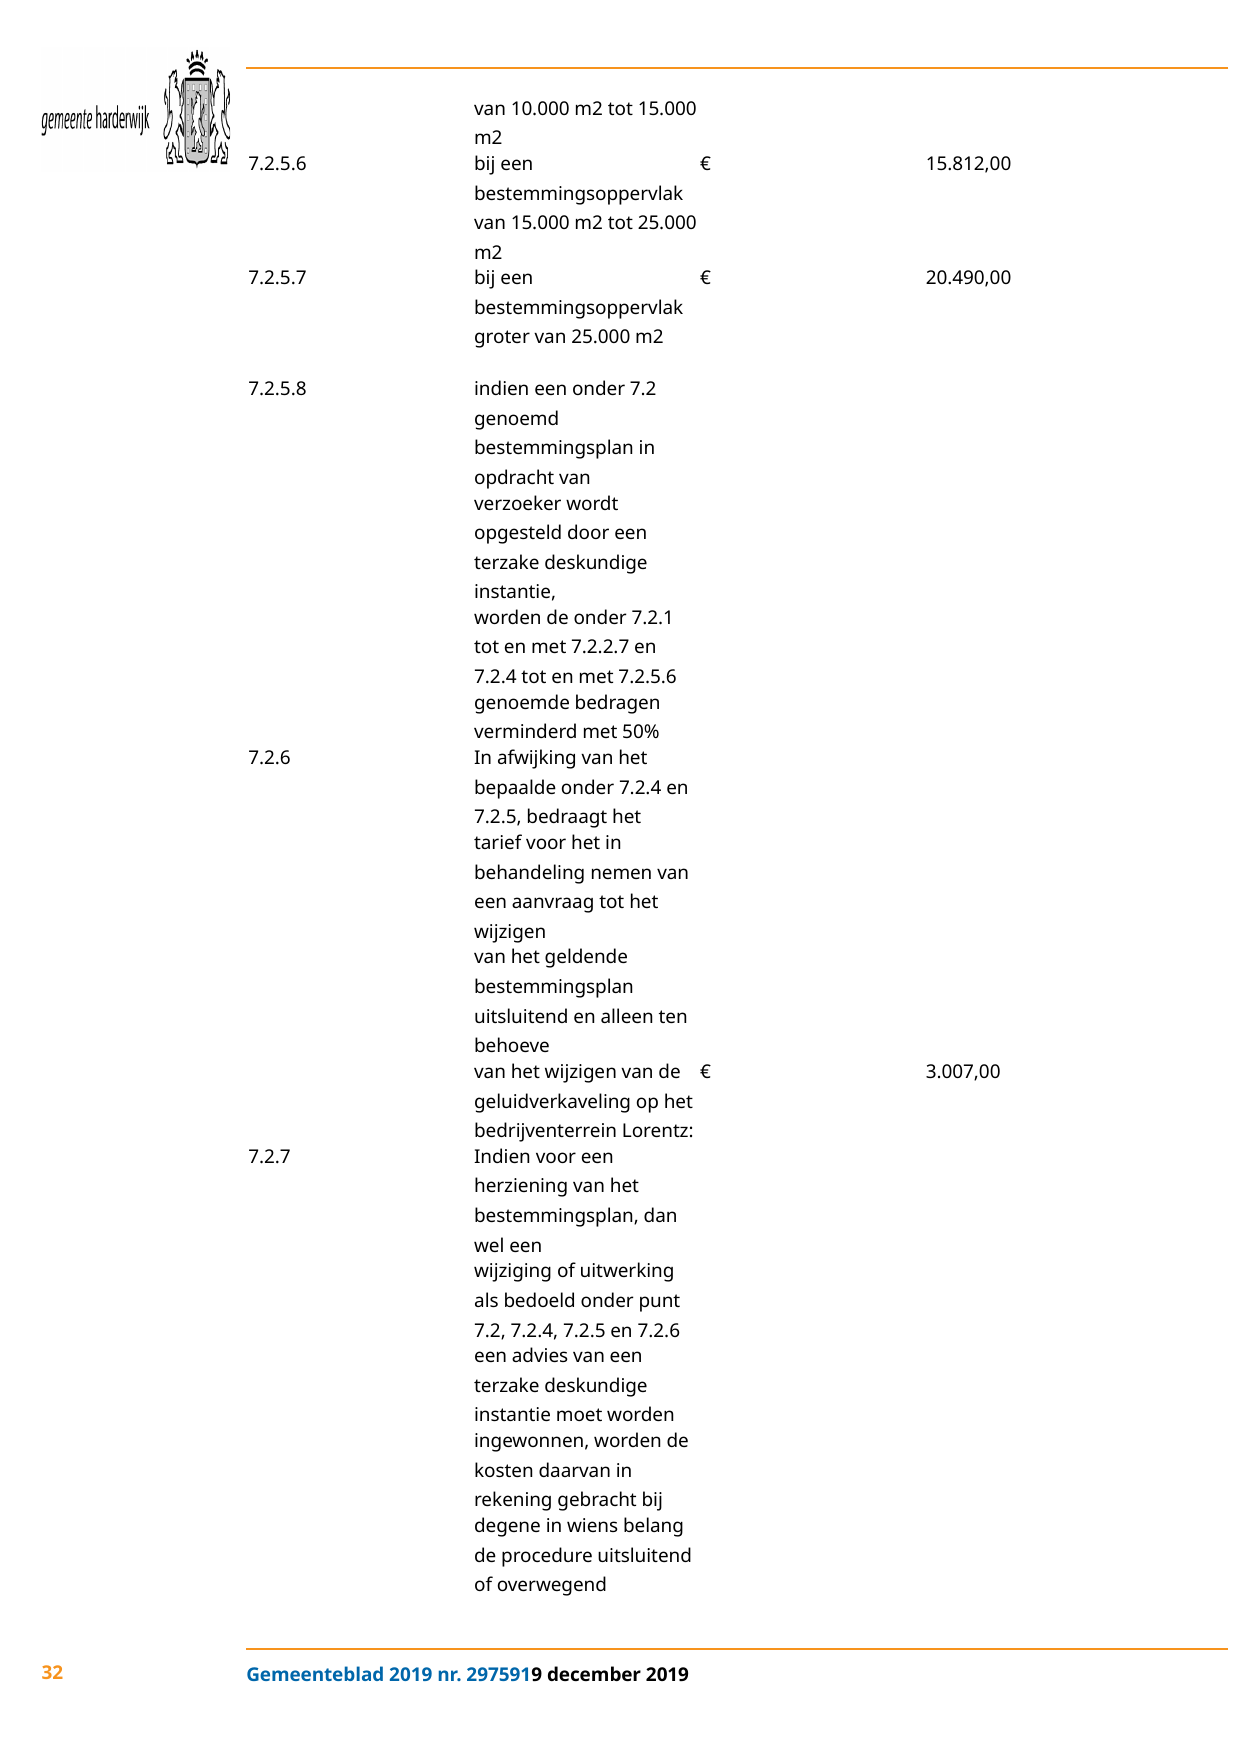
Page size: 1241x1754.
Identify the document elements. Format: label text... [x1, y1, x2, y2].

table_cell [248, 604, 474, 689]
table_cell [700, 689, 926, 744]
table_cell [926, 944, 1152, 1058]
table_cell [926, 829, 1152, 944]
table_cell van het geldende bestemmingsplan uitsluitend en alleen ten behoeve [474, 944, 700, 1058]
table_cell 7.2.5.7 [248, 265, 474, 349]
table_cell [248, 95, 474, 150]
picture [41, 47, 231, 172]
table_cell [926, 1258, 1152, 1342]
table_cell € [700, 1058, 926, 1143]
table_cell [248, 1512, 474, 1597]
table_cell [700, 350, 926, 375]
table_cell [248, 490, 474, 604]
table_cell 15.812,00 [926, 150, 1152, 264]
table_cell € [700, 265, 926, 349]
table_cell 7.2.5.6 [248, 150, 474, 264]
table_cell [700, 604, 926, 689]
table_cell [248, 1428, 474, 1512]
table_cell 20.490,00 [926, 265, 1152, 349]
table_cell [700, 1512, 926, 1597]
table_cell [700, 1343, 926, 1427]
table_cell [248, 350, 474, 375]
table_cell [926, 1143, 1152, 1258]
table_cell [248, 1343, 474, 1427]
table_cell indien een onder 7.2 genoemd bestemmingsplan in opdracht van [474, 375, 700, 490]
table_cell verzoeker wordt opgesteld door een terzake deskundige instantie, [474, 490, 700, 604]
table_cell [926, 744, 1152, 829]
table_cell 7.2.5.8 [248, 375, 474, 490]
table_cell [248, 829, 474, 944]
table_cell [700, 744, 926, 829]
table_cell [926, 1512, 1152, 1597]
table_cell 3.007,00 [926, 1058, 1152, 1143]
table_cell [474, 350, 700, 375]
table_cell bij een bestemmingsoppervlak van 15.000 m2 tot 25.000 m2 [474, 150, 700, 264]
table_cell [926, 375, 1152, 490]
table_cell 7.2.7 [248, 1143, 474, 1258]
table_cell [700, 490, 926, 604]
table_cell worden de onder 7.2.1 tot en met 7.2.2.7 en 7.2.4 tot en met 7.2.5.6 [474, 604, 700, 689]
table_cell 7.2.6 [248, 744, 474, 829]
table_cell ingewonnen, worden de kosten daarvan in rekening gebracht bij [474, 1428, 700, 1512]
table_cell [700, 375, 926, 490]
table_cell In afwijking van het bepaalde onder 7.2.4 en 7.2.5, bedraagt het [474, 744, 700, 829]
table_cell degene in wiens belang de procedure uitsluitend of overwegend [474, 1512, 700, 1597]
table_cell [700, 944, 926, 1058]
table_cell [248, 944, 474, 1058]
table_cell [700, 829, 926, 944]
table_cell [926, 350, 1152, 375]
table_cell van 10.000 m2 tot 15.000 m2 [474, 95, 700, 150]
table_cell van het wijzigen van de geluidverkaveling op het bedrijventerrein Lorentz: [474, 1058, 700, 1143]
table_cell bij een bestemmingsoppervlak groter van 25.000 m2 [474, 265, 700, 349]
table_cell [926, 1428, 1152, 1512]
table_cell [926, 689, 1152, 744]
table_cell tarief voor het in behandeling nemen van een aanvraag tot het wijzigen [474, 829, 700, 944]
table_cell [700, 1143, 926, 1258]
table_cell [700, 1258, 926, 1342]
table_cell [248, 1058, 474, 1143]
table_cell [700, 1428, 926, 1512]
table_cell [926, 95, 1152, 150]
table_cell [248, 689, 474, 744]
table_cell genoemde bedragen verminderd met 50% [474, 689, 700, 744]
table_cell [926, 604, 1152, 689]
table_cell [926, 490, 1152, 604]
table_cell € [700, 150, 926, 264]
table_cell wijziging of uitwerking als bedoeld onder punt 7.2, 7.2.4, 7.2.5 en 7.2.6 [474, 1258, 700, 1342]
table_cell Indien voor een herziening van het bestemmingsplan, dan wel een [474, 1143, 700, 1258]
table_cell [248, 1258, 474, 1342]
table_cell [700, 95, 926, 150]
table_cell [926, 1343, 1152, 1427]
table_cell een advies van een terzake deskundige instantie moet worden [474, 1343, 700, 1427]
